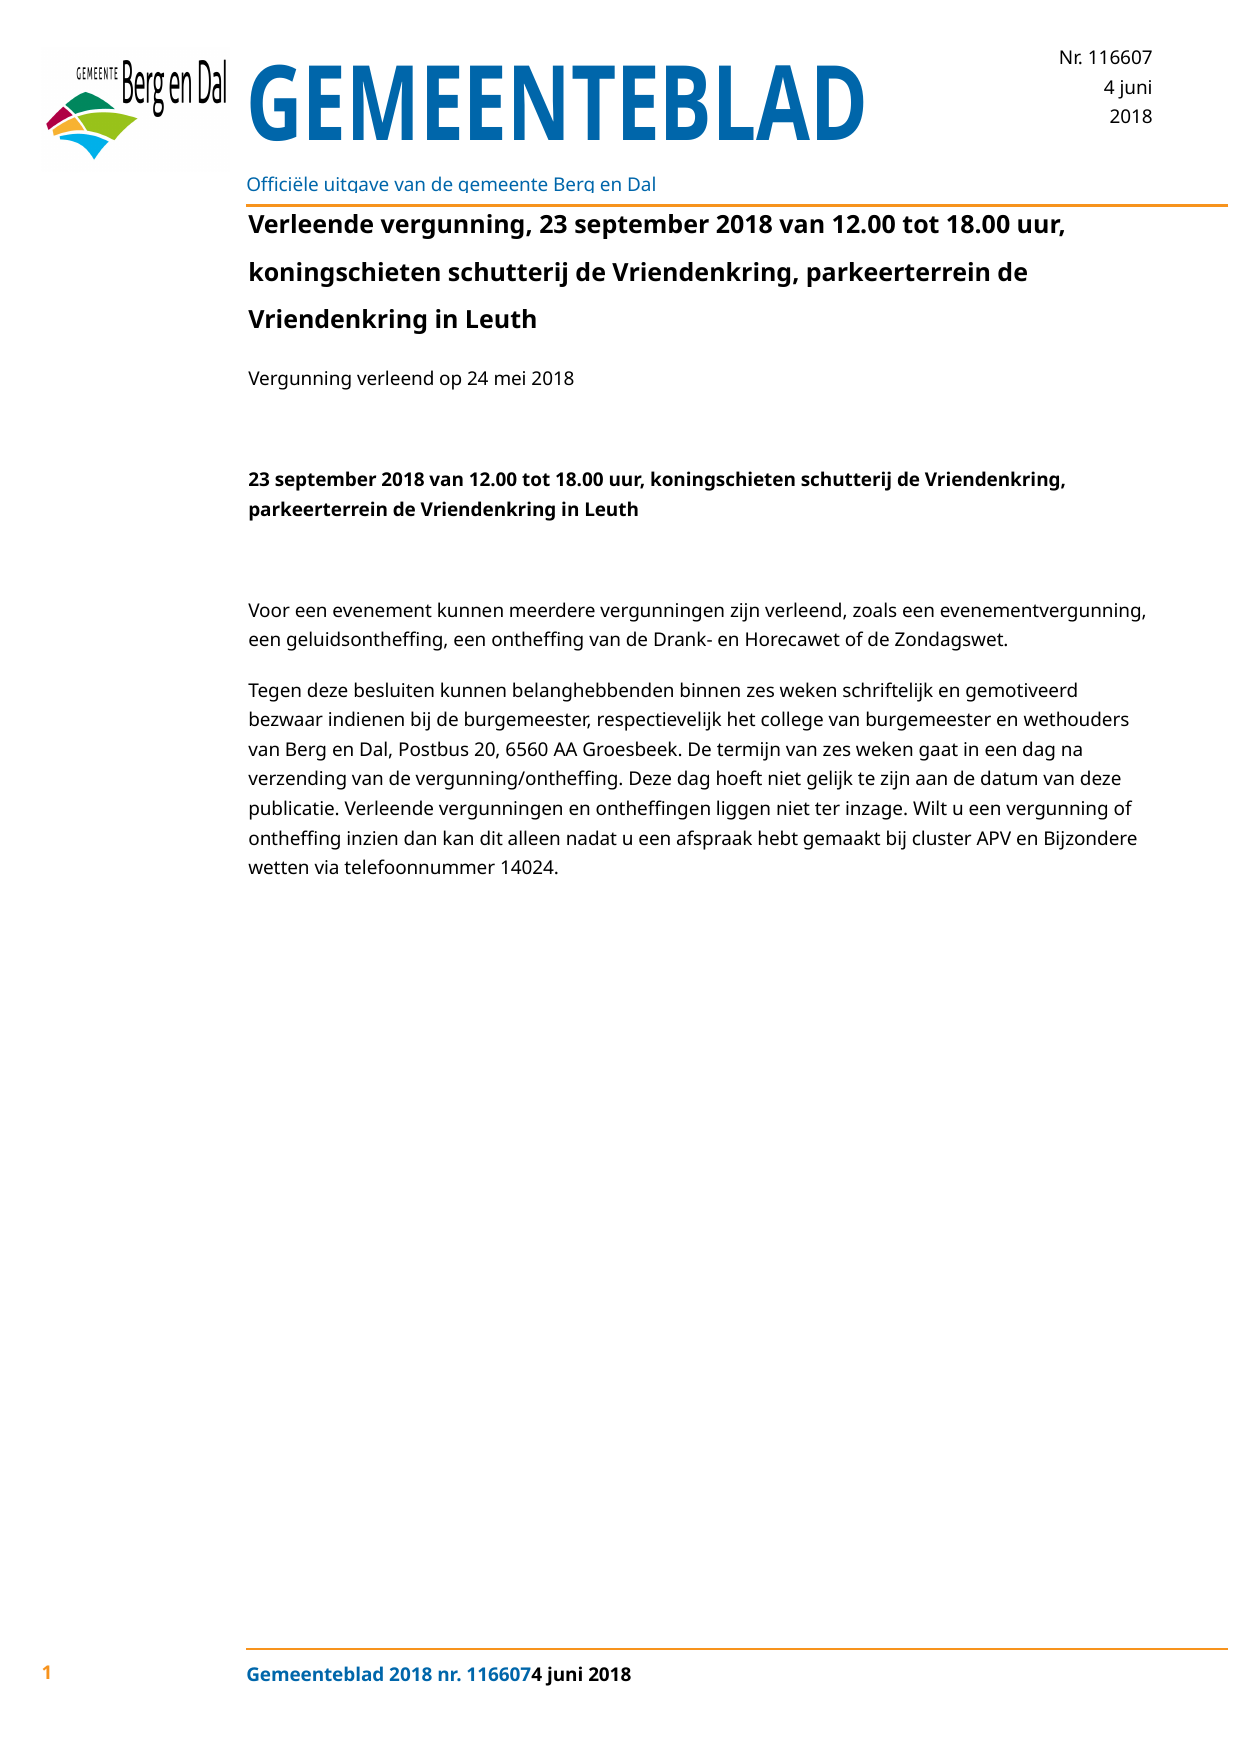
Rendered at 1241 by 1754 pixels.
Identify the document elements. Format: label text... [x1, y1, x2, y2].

text Vergunning verleend op 24 mei 2018 [248, 366, 1152, 391]
text Verleende vergunning, 23 september 2018 van 12.00 tot 18.00 uur, koningschieten schutterij de Vriendenkring, parkeerterrein de Vriendenkring in Leuth [248, 207, 1152, 336]
text Voor een evenement kunnen meerdere vergunningen zijn verleend, zoals een evenementvergunning, een geluidsontheffing, een ontheffing van de Drank- en Horecawet of de Zondagswet. [248, 597, 1152, 652]
text 23 september 2018 van 12.00 tot 18.00 uur, koningschieten schutterij de Vriendenkring, parkeerterrein de Vriendenkring in Leuth [248, 466, 1152, 522]
picture [41, 47, 231, 172]
text Tegen deze besluiten kunnen belanghebbenden binnen zes weken schriftelijk en gemotiveerd bezwaar indienen bij de burgemeester, respectievelijk het college van burgemeester en wethouders van Berg en Dal, Postbus 20, 6560 AA Groesbeek. De termijn van zes weken gaat in een dag na verzending van de vergunning/ontheffing. Deze dag hoeft niet gelijk te zijn aan de datum van deze publicatie. Verleende vergunningen en ontheffingen liggen niet ter inzage. Wilt u een vergunning of ontheffing inzien dan kan dit alleen nadat u een afspraak hebt gemaakt bij cluster APV en Bijzondere wetten via telefoonnummer 14024. [248, 677, 1152, 880]
